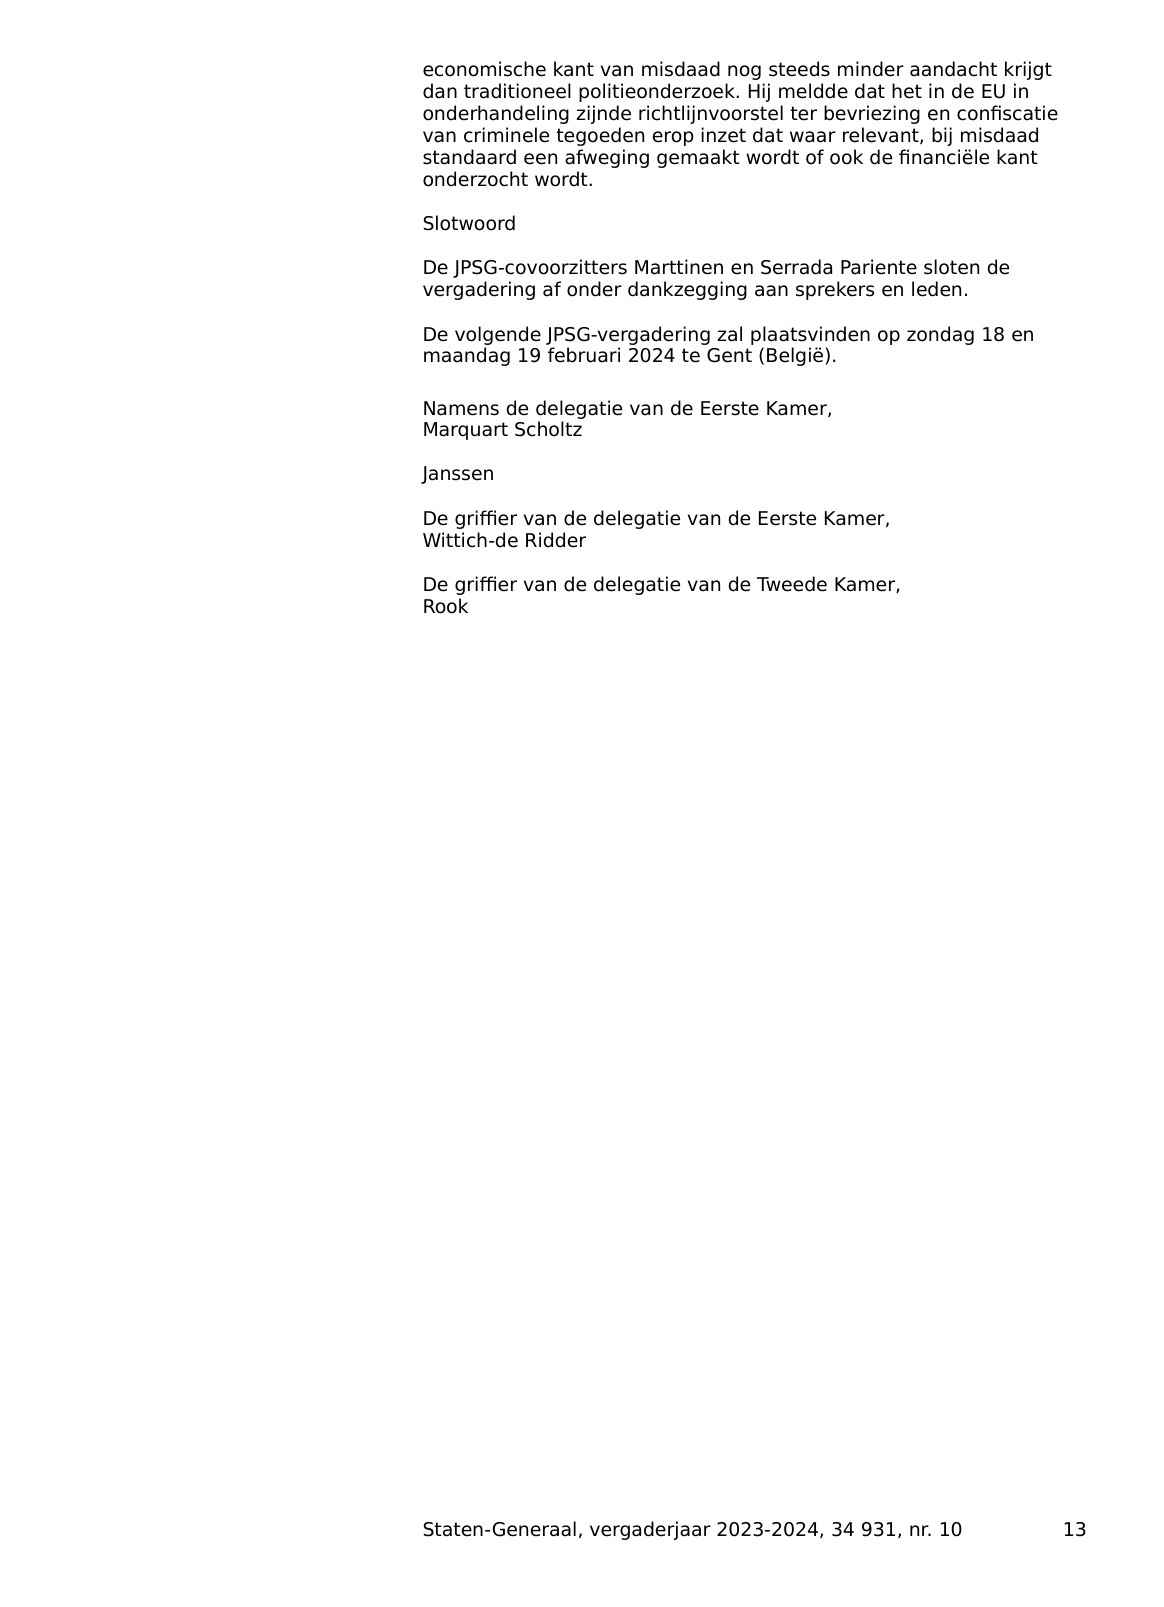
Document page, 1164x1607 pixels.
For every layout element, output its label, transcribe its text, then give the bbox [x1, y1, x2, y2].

text De griffier van de delegatie van de Tweede Kamer, Rook [422, 574, 1087, 618]
subtitle Slotwoord [422, 213, 1087, 235]
text Namens de delegatie van de Eerste Kamer, Marquart Scholtz Janssen [422, 397, 1087, 485]
text De griffier van de delegatie van de Eerste Kamer, Wittich-de Ridder [422, 507, 1087, 551]
text economische kant van misdaad nog steeds minder aandacht krijgt dan traditioneel politieonderzoek. Hij meldde dat het in de EU in onderhandeling zijnde richtlijnvoorstel ter bevriezing en confiscatie van criminele tegoeden erop inzet dat waar relevant, bij misdaad standaard een afweging gemaakt wordt of ook de financiële kant onderzocht wordt. [422, 59, 1087, 191]
text De JPSG-covoorzitters Marttinen en Serrada Pariente sloten de vergadering af onder dankzegging aan sprekers en leden. [422, 257, 1087, 301]
text De volgende JPSG-vergadering zal plaatsvinden op zondag 18 en maandag 19 februari 2024 te Gent (België). [422, 323, 1087, 367]
